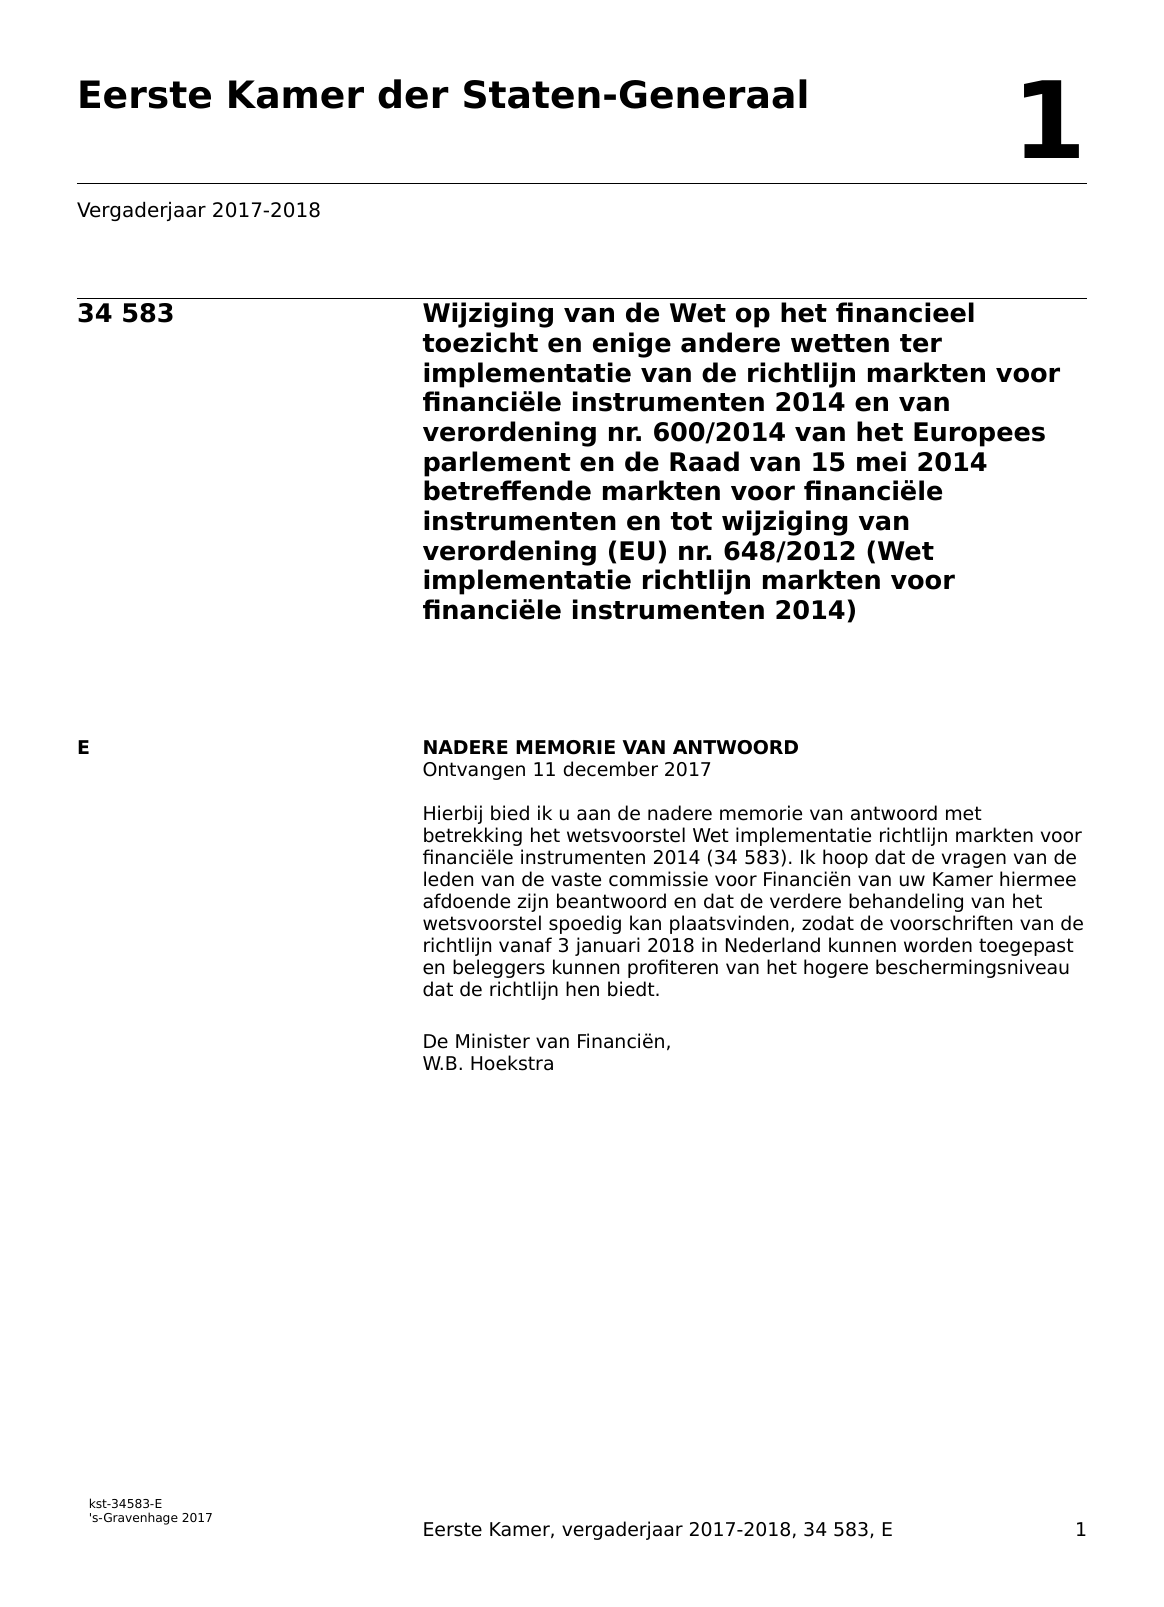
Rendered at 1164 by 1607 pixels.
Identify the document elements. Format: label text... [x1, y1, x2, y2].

table_header Eerste Kamer der Staten-Generaal [77, 59, 886, 183]
text De Minister van Financiën, W.B. Hoekstra [422, 1031, 1087, 1074]
text kst-34583-E [88, 1497, 323, 1511]
text 's-Gravenhage 2017 [88, 1511, 323, 1525]
text Ontvangen 11 december 2017 [422, 758, 1087, 781]
subtitle E NADERE MEMORIE VAN ANTWOORD [77, 737, 1087, 758]
table_cell Vergaderjaar 2017-2018 [77, 184, 1087, 298]
text Hierbij bied ik u aan de nadere memorie van antwoord met betrekking het wetsvoorstel Wet implementatie richtlijn markten voor financiële instrumenten 2014 (34 583). Ik hoop dat de vragen van de leden van de vaste commissie voor Financiën van uw Kamer hiermee afdoende zijn beantwoord en dat de verdere behandeling van het wetsvoorstel spoedig kan plaatsvinden, zodat de voorschriften van de richtlijn vanaf 3 januari 2018 in Nederland kunnen worden toegepast en beleggers kunnen profiteren van het hogere beschermingsniveau dat de richtlijn hen biedt. [422, 803, 1087, 1001]
table_header 1 [886, 59, 1087, 183]
subtitle 34 583 Wijziging van de Wet op het financieel toezicht en enige andere wetten ter implementatie van de richtlijn markten voor financiële instrumenten 2014 en van verordening nr. 600/2014 van het Europees parlement en de Raad van 15 mei 2014 betreffende markten voor financiële instrumenten en tot wijziging van verordening (EU) nr. 648/2012 (Wet implementatie richtlijn markten voor financiële instrumenten 2014) [77, 299, 1087, 626]
